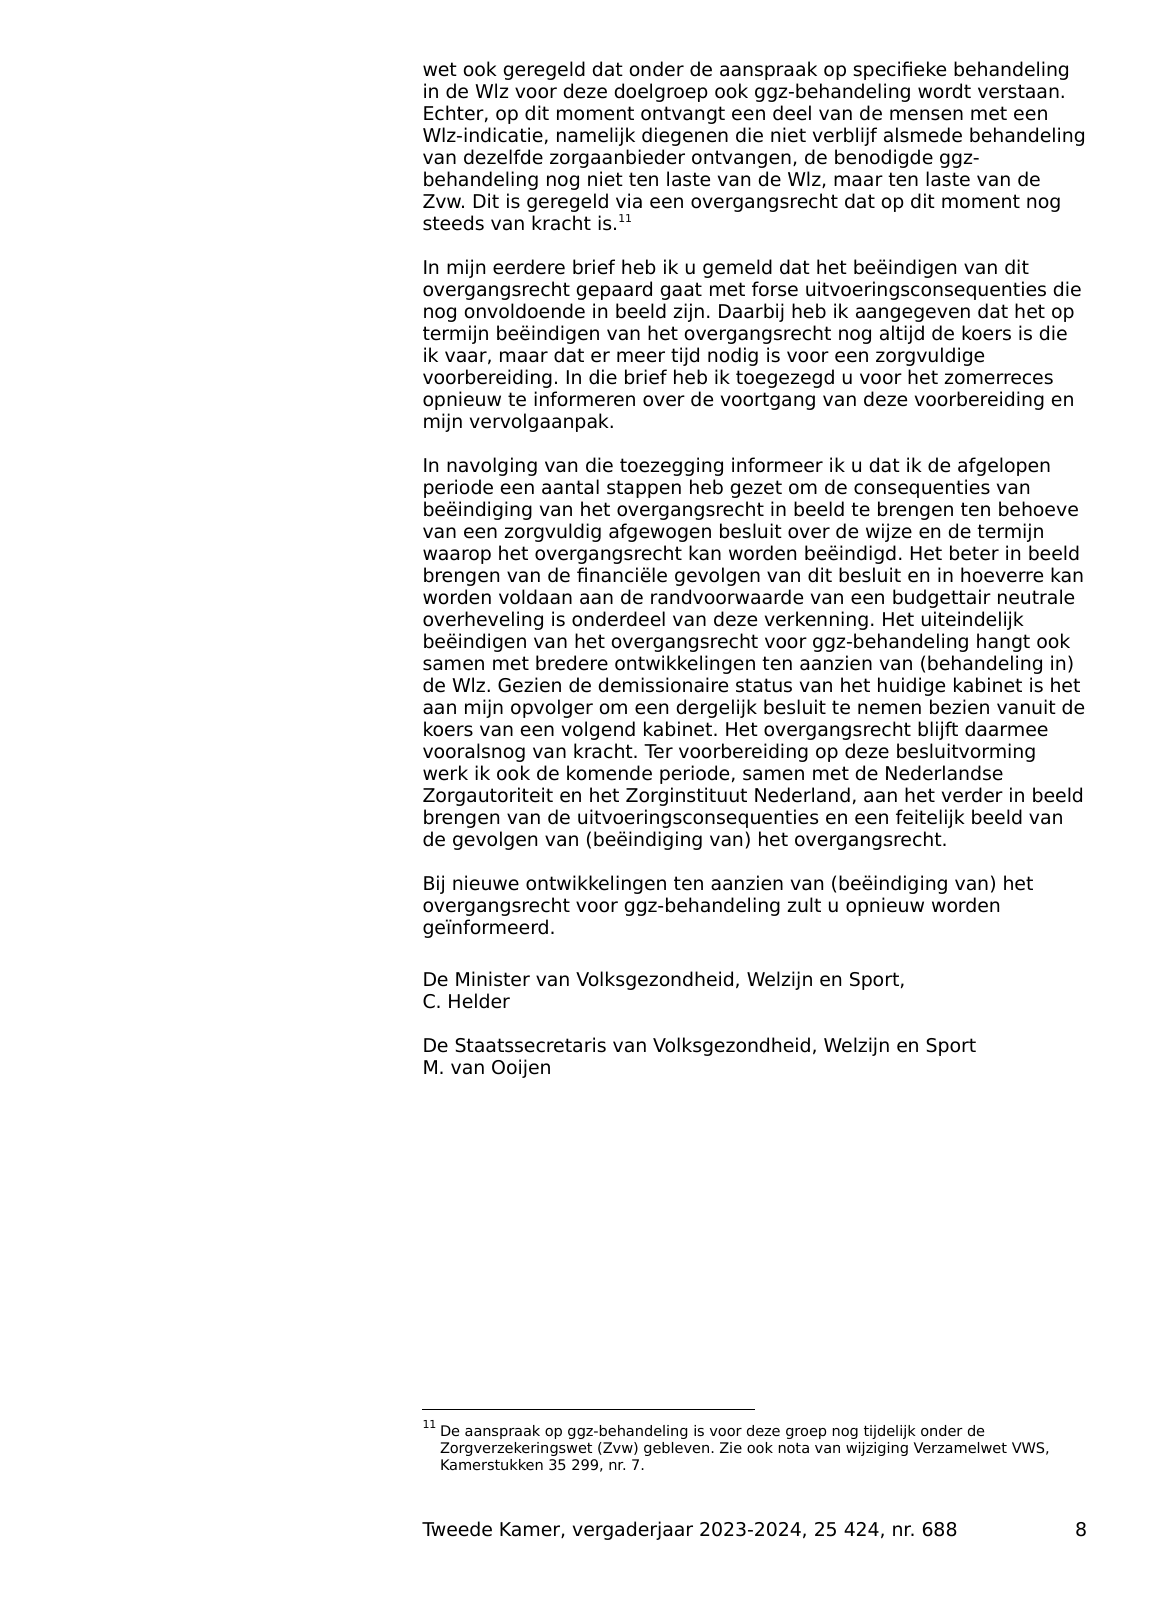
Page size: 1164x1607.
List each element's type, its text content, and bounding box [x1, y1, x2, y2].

text De aanspraak op ggz-behandeling is voor deze groep nog tijdelijk onder de Zorgverzekeringswet (Zvw) gebleven. Zie ook nota van wijziging Verzamelwet VWS, Kamerstukken 35 299, nr. 7. [422, 1418, 1087, 1474]
text Bij nieuwe ontwikkelingen ten aanzien van (beëindiging van) het overgangsrecht voor ggz-behandeling zult u opnieuw worden geïnformeerd. [422, 873, 1087, 939]
text De Minister van Volksgezondheid, Welzijn en Sport, C. Helder [422, 969, 1087, 1013]
text De Staatssecretaris van Volksgezondheid, Welzijn en Sport M. van Ooijen [422, 1035, 1087, 1079]
text wet ook geregeld dat onder de aanspraak op specifieke behandeling in de Wlz voor deze doelgroep ook ggz-behandeling wordt verstaan. Echter, op dit moment ontvangt een deel van de mensen met een Wlz-indicatie, namelijk diegenen die niet verblijf alsmede behandeling van dezelfde zorgaanbieder ontvangen, de benodigde ggz-behandeling nog niet ten laste van de Wlz, maar ten laste van de Zvw. Dit is geregeld via een overgangsrecht dat op dit moment nog steeds van kracht is. [422, 59, 1087, 235]
text In mijn eerdere brief heb ik u gemeld dat het beëindigen van dit overgangsrecht gepaard gaat met forse uitvoeringsconsequenties die nog onvoldoende in beeld zijn. Daarbij heb ik aangegeven dat het op termijn beëindigen van het overgangsrecht nog altijd de koers is die ik vaar, maar dat er meer tijd nodig is voor een zorgvuldige voorbereiding. In die brief heb ik toegezegd u voor het zomerreces opnieuw te informeren over de voortgang van deze voorbereiding en mijn vervolgaanpak. [422, 257, 1087, 433]
text In navolging van die toezegging informeer ik u dat ik de afgelopen periode een aantal stappen heb gezet om de consequenties van beëindiging van het overgangsrecht in beeld te brengen ten behoeve van een zorgvuldig afgewogen besluit over de wijze en de termijn waarop het overgangsrecht kan worden beëindigd. Het beter in beeld brengen van de financiële gevolgen van dit besluit en in hoeverre kan worden voldaan aan de randvoorwaarde van een budgettair neutrale overheveling is onderdeel van deze verkenning. Het uiteindelijk beëindigen van het overgangsrecht voor ggz-behandeling hangt ook samen met bredere ontwikkelingen ten aanzien van (behandeling in) de Wlz. Gezien de demissionaire status van het huidige kabinet is het aan mijn opvolger om een dergelijk besluit te nemen bezien vanuit de koers van een volgend kabinet. Het overgangsrecht blijft daarmee vooralsnog van kracht. Ter voorbereiding op deze besluitvorming werk ik ook de komende periode, samen met de Nederlandse Zorgautoriteit en het Zorginstituut Nederland, aan het verder in beeld brengen van de uitvoeringsconsequenties en een feitelijk beeld van de gevolgen van (beëindiging van) het overgangsrecht. [422, 455, 1087, 851]
